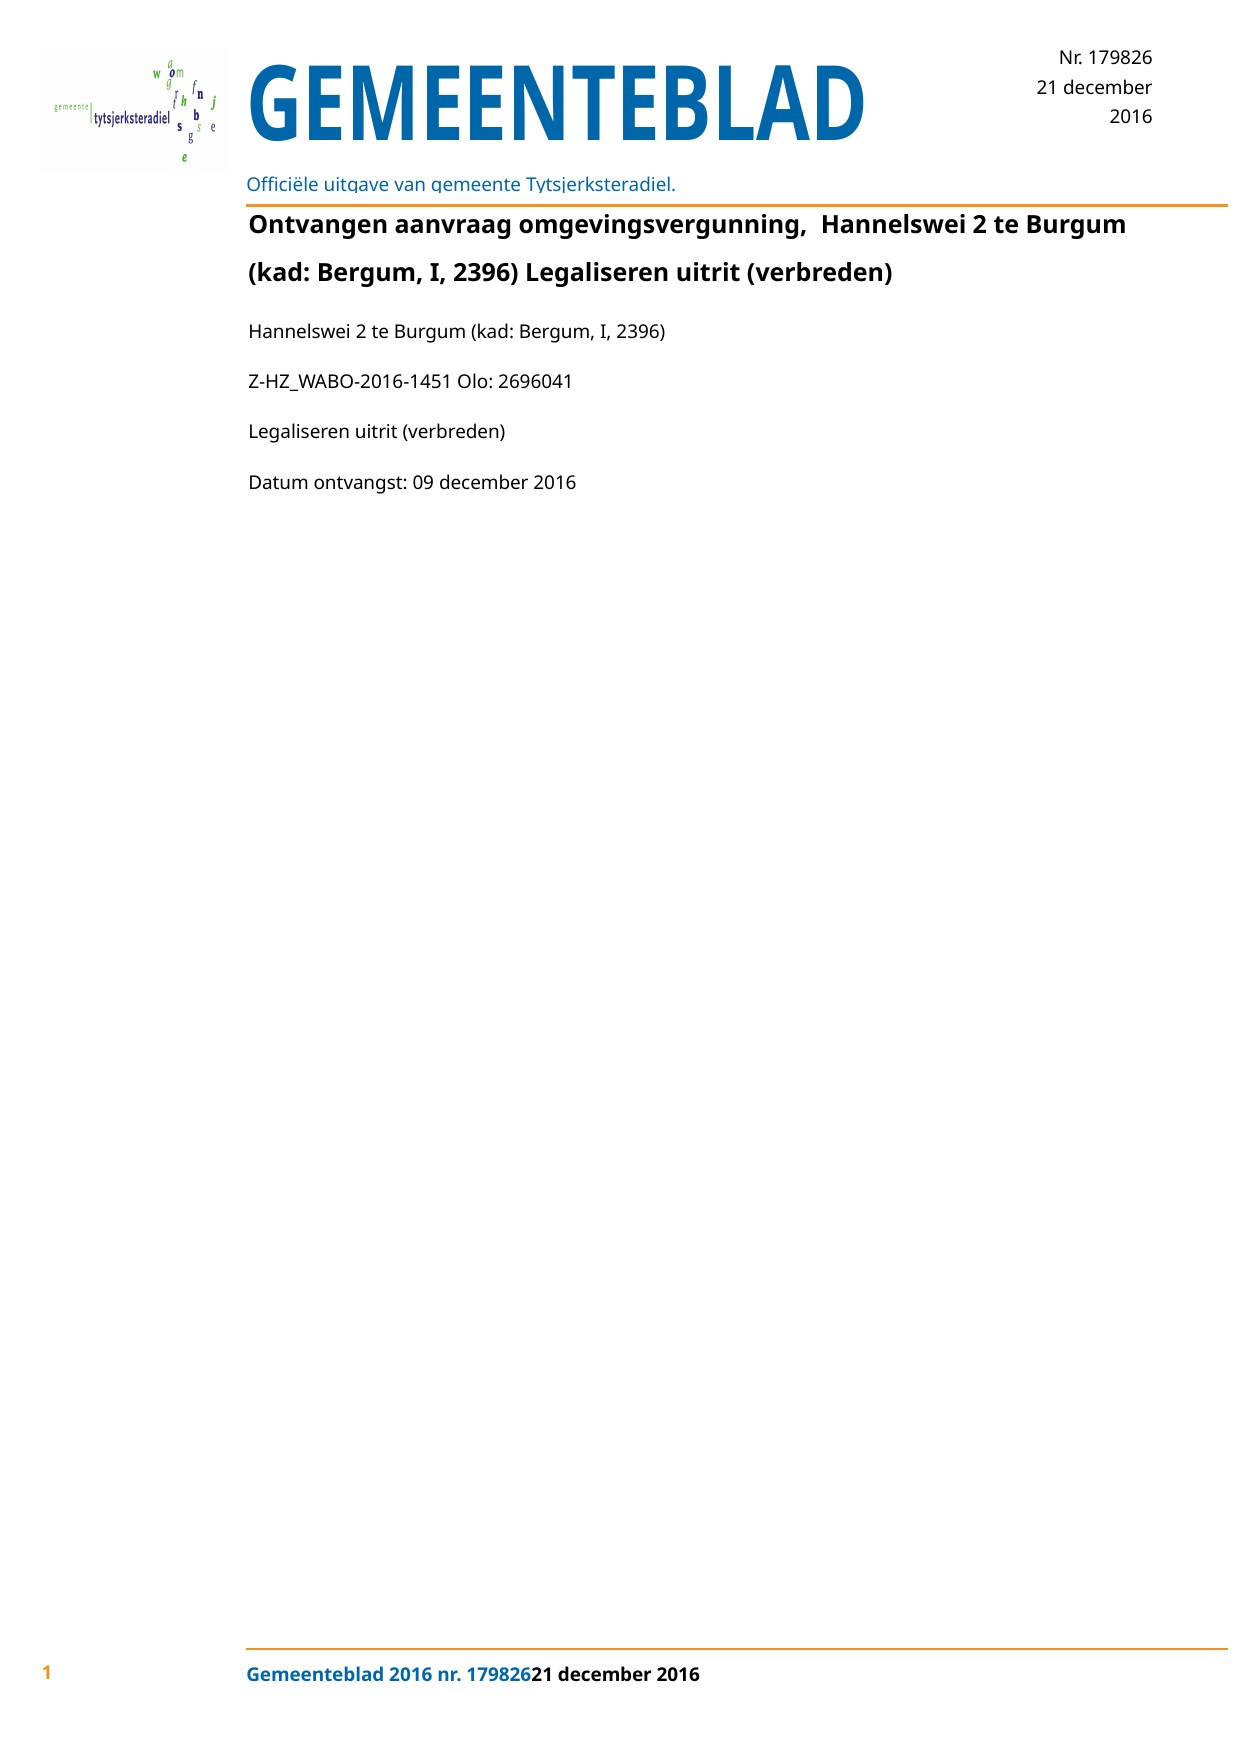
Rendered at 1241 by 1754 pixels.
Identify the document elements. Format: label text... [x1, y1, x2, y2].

text Legaliseren uitrit (verbreden) [248, 419, 1152, 444]
text Hannelswei 2 te Burgum (kad: Bergum, I, 2396) [248, 318, 1152, 344]
text Z-HZ_WABO-2016-1451 Olo: 2696041 [248, 368, 1152, 394]
text Ontvangen aanvraag omgevingsvergunning, Hannelswei 2 te Burgum (kad: Bergum, I, 2396) Legaliseren uitrit (verbreden) [248, 207, 1152, 288]
text Datum ontvangst: 09 december 2016 [248, 469, 1152, 495]
picture [41, 47, 231, 172]
